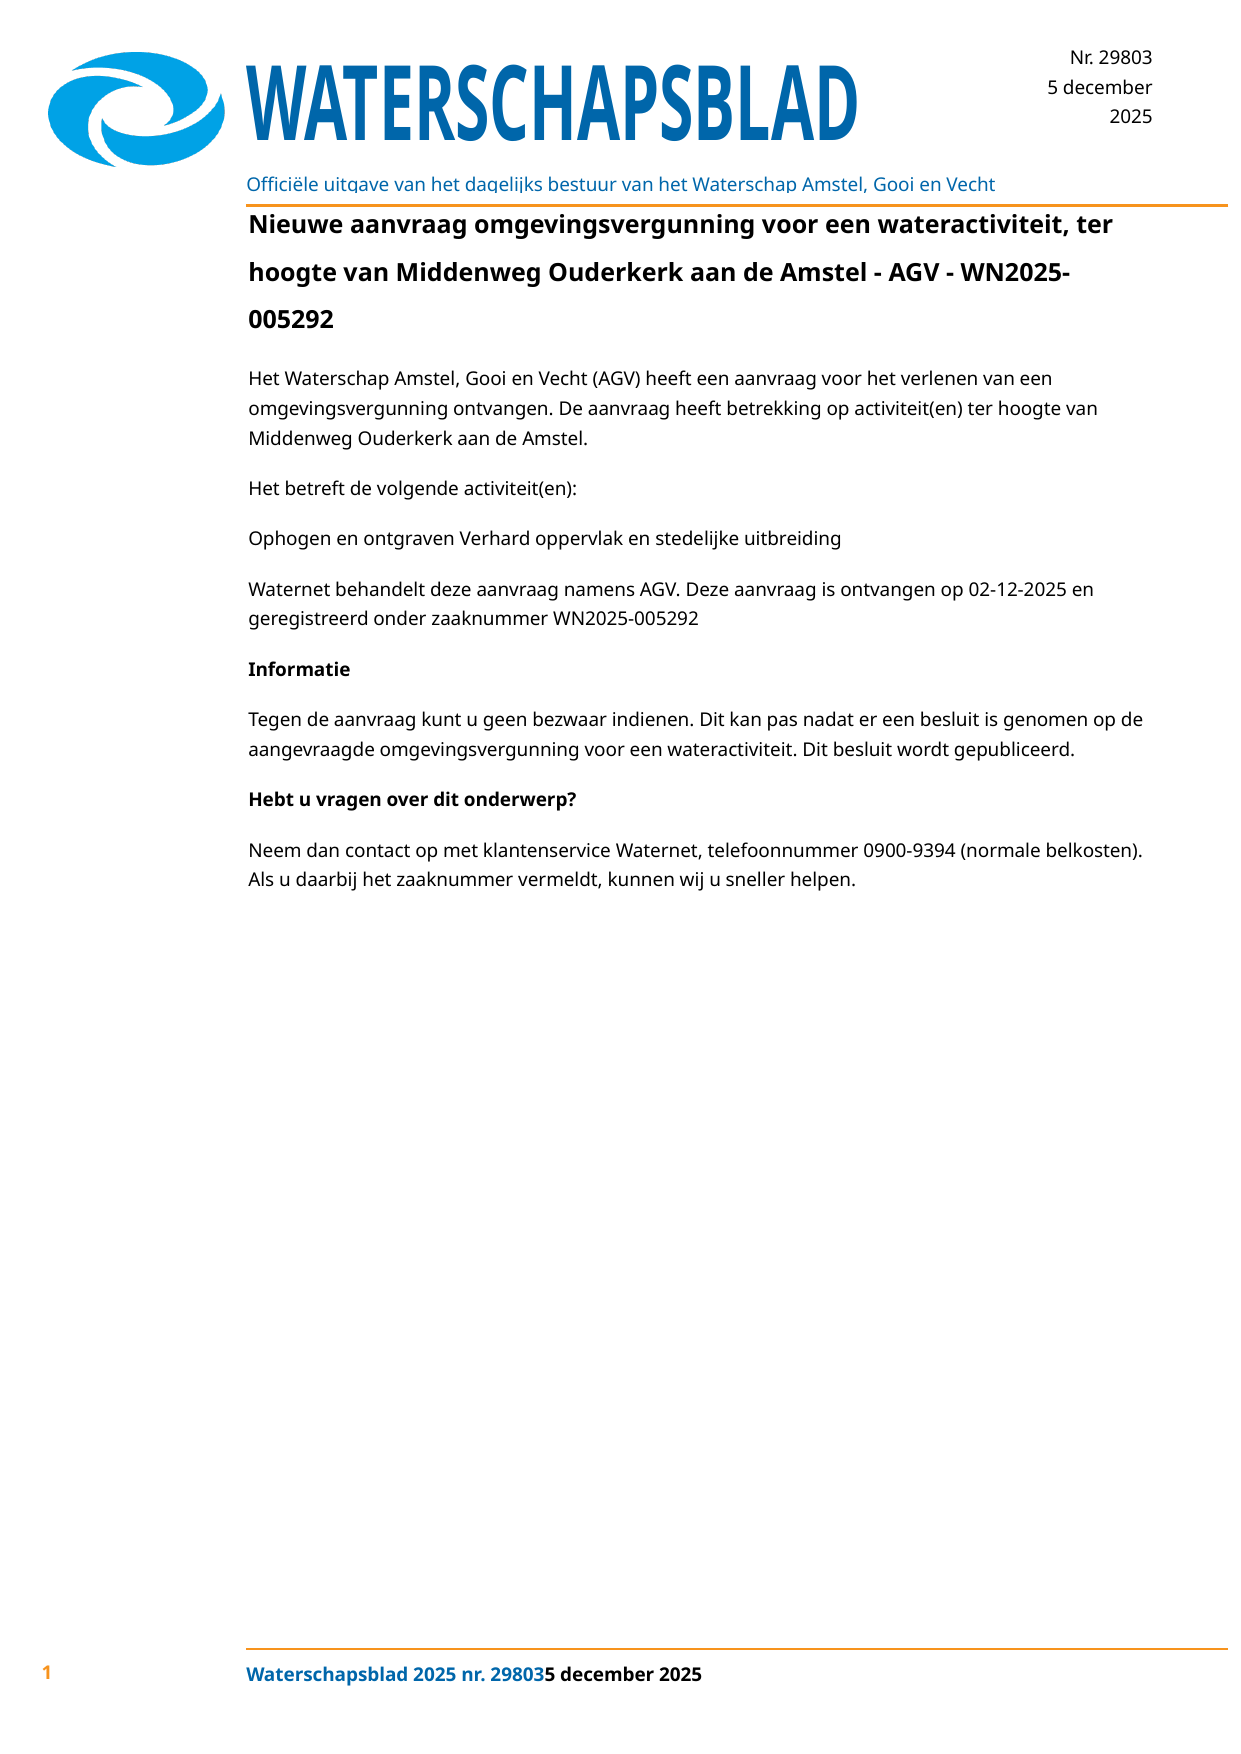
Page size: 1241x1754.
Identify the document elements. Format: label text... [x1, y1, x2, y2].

text Nieuwe aanvraag omgevingsvergunning voor een wateractiviteit, ter hoogte van Middenweg Ouderkerk aan de Amstel - AGV - WN2025-005292 [248, 207, 1152, 336]
text Ophogen en ontgraven Verhard oppervlak en stedelijke uitbreiding [248, 526, 1152, 551]
text Het Waterschap Amstel, Gooi en Vecht (AGV) heeft een aanvraag voor het verlenen van een omgevingsvergunning ontvangen. De aanvraag heeft betrekking op activiteit(en) ter hoogte van Middenweg Ouderkerk aan de Amstel. [248, 366, 1152, 450]
text Tegen de aanvraag kunt u geen bezwaar indienen. Dit kan pas nadat er een besluit is genomen op de aangevraagde omgevingsvergunning voor een wateractiviteit. Dit besluit wordt gepubliceerd. [248, 706, 1152, 762]
picture [41, 47, 231, 172]
text Informatie [248, 656, 1152, 682]
text Hebt u vragen over dit onderwerp? [248, 786, 1152, 812]
text Neem dan contact op met klantenservice Waternet, telefoonnummer 0900-9394 (normale belkosten). Als u daarbij het zaaknummer vermeldt, kunnen wij u sneller helpen. [248, 837, 1152, 892]
text Het betreft de volgende activiteit(en): [248, 475, 1152, 501]
text Waternet behandelt deze aanvraag namens AGV. Deze aanvraag is ontvangen op 02-12-2025 en geregistreerd onder zaaknummer WN2025-005292 [248, 576, 1152, 631]
